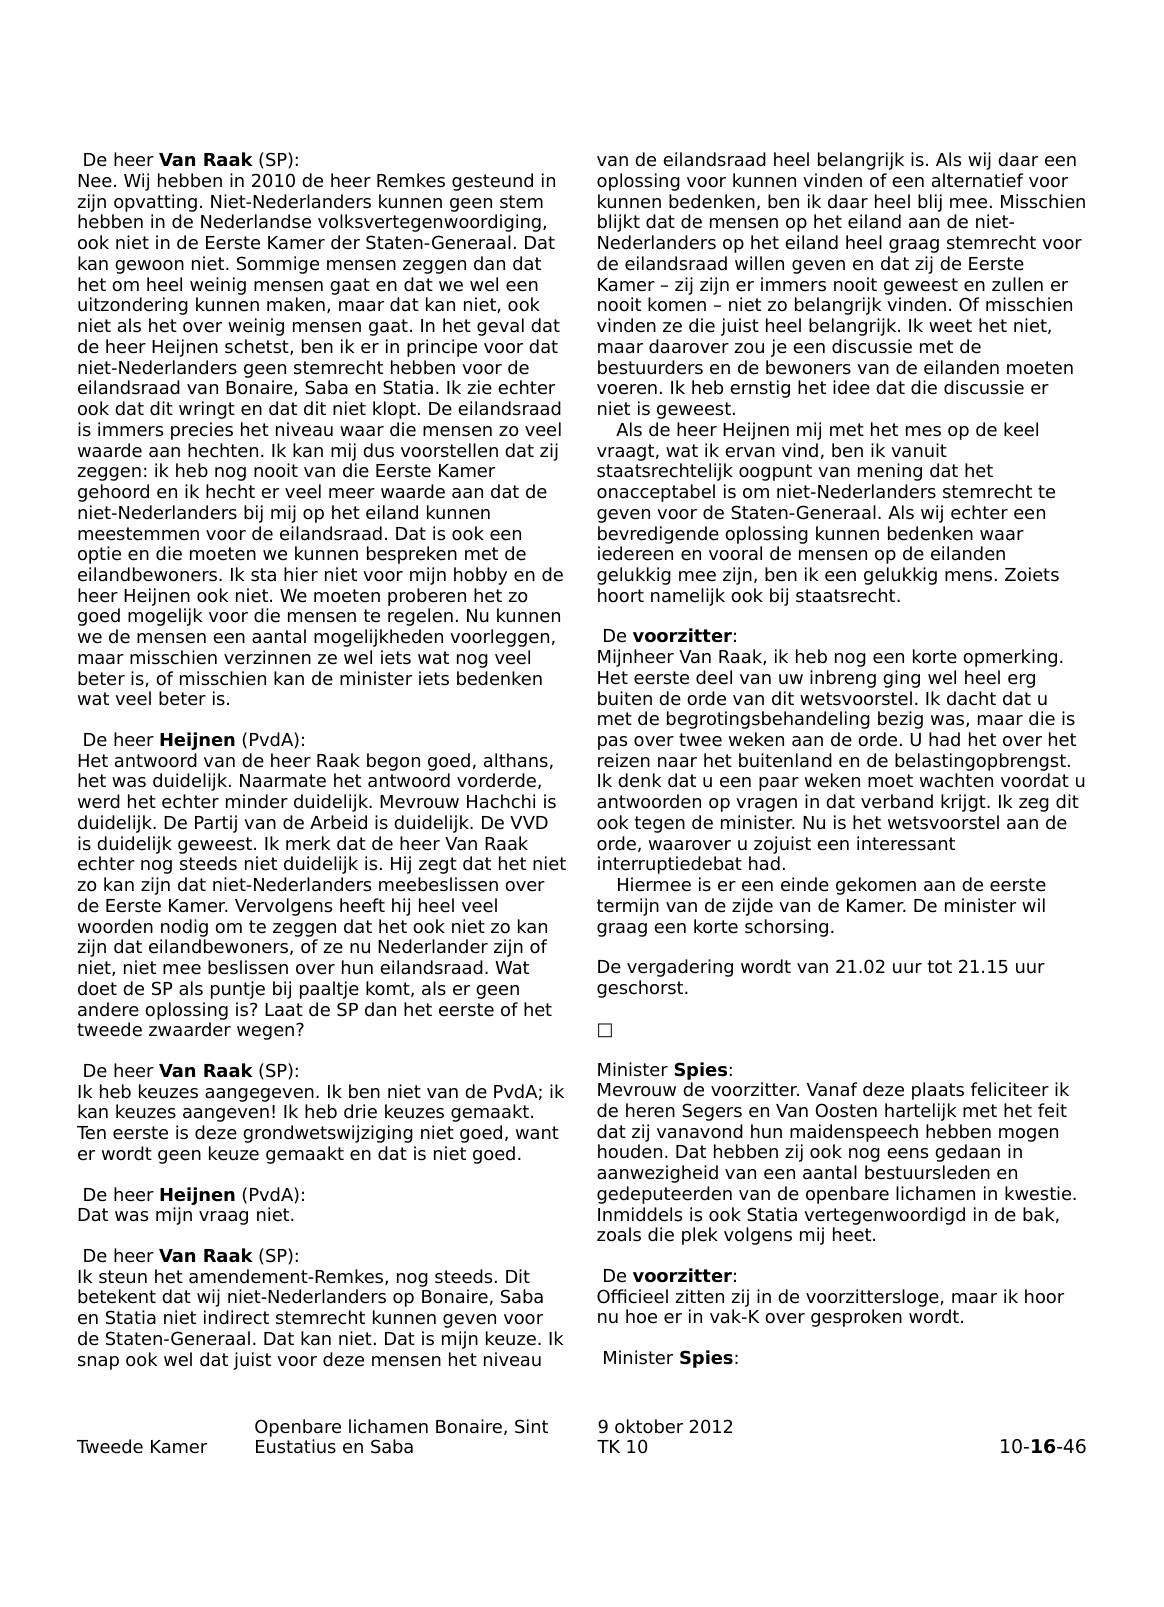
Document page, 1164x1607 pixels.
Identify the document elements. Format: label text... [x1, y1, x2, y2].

text De voorzitter: [596, 1266, 1087, 1287]
text Minister Spies: [596, 1059, 1087, 1080]
text De heer Heijnen (PvdA): [77, 1184, 567, 1205]
text Ik steun het amendement-Remkes, nog steeds. Dit betekent dat wij niet-Nederlanders op Bonaire, Saba en Statia niet indirect stemrecht kunnen geven voor de Staten-Generaal. Dat kan niet. Dat is mijn keuze. Ik snap ook wel dat juist voor deze mensen het niveau [77, 1267, 567, 1370]
text Als de heer Heijnen mij met het mes op de keel vraagt, wat ik ervan vind, ben ik vanuit staatsrechtelijk oogpunt van mening dat het onacceptabel is om niet-Nederlanders stemrecht te geven voor de Staten-Generaal. Als wij echter een bevredigende oplossing kunnen bedenken waar iedereen en vooral de mensen op de eilanden gelukkig mee zijn, ben ik een gelukkig mens. Zoiets hoort namelijk ook bij staatsrecht. [596, 420, 1087, 606]
text Mevrouw de voorzitter. Vanaf deze plaats feliciteer ik de heren Segers en Van Oosten hartelijk met het feit dat zij vanavond hun maidenspeech hebben mogen houden. Dat hebben zij ook nog eens gedaan in aanwezigheid van een aantal bestuursleden en gedeputeerden van de openbare lichamen in kwestie. Inmiddels is ook Statia vertegenwoordigd in de bak, zoals die plek volgens mij heet. [596, 1080, 1087, 1246]
text Hiermee is er een einde gekomen aan de eerste termijn van de zijde van de Kamer. De minister wil graag een korte schorsing. [596, 875, 1087, 937]
text Mijnheer Van Raak, ik heb nog een korte opmerking. Het eerste deel van uw inbreng ging wel heel erg buiten de orde van dit wetsvoorstel. Ik dacht dat u met de begrotingsbehandeling bezig was, maar die is pas over twee weken aan de orde. U had het over het reizen naar het buitenland en de belastingopbrengst. Ik denk dat u een paar weken moet wachten voordat u antwoorden op vragen in dat verband krijgt. Ik zeg dit ook tegen de minister. Nu is het wetsvoorstel aan de orde, waarover u zojuist een interessant interruptiedebat had. [596, 647, 1087, 875]
text De heer Van Raak (SP): [77, 150, 567, 171]
text De heer Van Raak (SP): [77, 1061, 567, 1082]
text van de eilandsraad heel belangrijk is. Als wij daar een oplossing voor kunnen vinden of een alternatief voor kunnen bedenken, ben ik daar heel blij mee. Misschien blijkt dat de mensen op het eiland aan de niet-Nederlanders op het eiland heel graag stemrecht voor de eilandsraad willen geven en dat zij de Eerste Kamer – zij zijn er immers nooit geweest en zullen er nooit komen – niet zo belangrijk vinden. Of misschien vinden ze die juist heel belangrijk. Ik weet het niet, maar daarover zou je een discussie met de bestuurders en de bewoners van de eilanden moeten voeren. Ik heb ernstig het idee dat die discussie er niet is geweest. [596, 150, 1087, 420]
text De heer Van Raak (SP): [77, 1246, 567, 1267]
text Het antwoord van de heer Raak begon goed, althans, het was duidelijk. Naarmate het antwoord vorderde, werd het echter minder duidelijk. Mevrouw Hachchi is duidelijk. De Partij van de Arbeid is duidelijk. De VVD is duidelijk geweest. Ik merk dat de heer Van Raak echter nog steeds niet duidelijk is. Hij zegt dat het niet zo kan zijn dat niet-Nederlanders meebeslissen over de Eerste Kamer. Vervolgens heeft hij heel veel woorden nodig om te zeggen dat het ook niet zo kan zijn dat eilandbewoners, of ze nu Nederlander zijn of niet, niet mee beslissen over hun eilandsraad. Wat doet de SP als puntje bij paaltje komt, als er geen andere oplossing is? Laat de SP dan het eerste of het tweede zwaarder wegen? [77, 751, 567, 1041]
text Minister Spies: [596, 1348, 1087, 1369]
text Nee. Wij hebben in 2010 de heer Remkes gesteund in zijn opvatting. Niet-Nederlanders kunnen geen stem hebben in de Nederlandse volksvertegenwoordiging, ook niet in de Eerste Kamer der Staten-Generaal. Dat kan gewoon niet. Sommige mensen zeggen dan dat het om heel weinig mensen gaat en dat we wel een uitzondering kunnen maken, maar dat kan niet, ook niet als het over weinig mensen gaat. In het geval dat de heer Heijnen schetst, ben ik er in principe voor dat niet-Nederlanders geen stemrecht hebben voor de eilandsraad van Bonaire, Saba en Statia. Ik zie echter ook dat dit wringt en dat dit niet klopt. De eilandsraad is immers precies het niveau waar die mensen zo veel waarde aan hechten. Ik kan mij dus voorstellen dat zij zeggen: ik heb nog nooit van die Eerste Kamer gehoord en ik hecht er veel meer waarde aan dat de niet-Nederlanders bij mij op het eiland kunnen meestemmen voor de eilandsraad. Dat is ook een optie en die moeten we kunnen bespreken met de eilandbewoners. Ik sta hier niet voor mijn hobby en de heer Heijnen ook niet. We moeten proberen het zo goed mogelijk voor die mensen te regelen. Nu kunnen we de mensen een aantal mogelijkheden voorleggen, maar misschien verzinnen ze wel iets wat nog veel beter is, of misschien kan de minister iets bedenken wat veel beter is. [77, 171, 567, 710]
text □ [596, 1019, 1087, 1039]
text De vergadering wordt van 21.02 uur tot 21.15 uur geschorst. [596, 957, 1087, 999]
text De voorzitter: [596, 626, 1087, 647]
text Officieel zitten zij in de voorzittersloge, maar ik hoor nu hoe er in vak-K over gesproken wordt. [596, 1287, 1087, 1328]
text De heer Heijnen (PvdA): [77, 730, 567, 751]
text Dat was mijn vraag niet. [77, 1205, 567, 1226]
text Ik heb keuzes aangegeven. Ik ben niet van de PvdA; ik kan keuzes aangeven! Ik heb drie keuzes gemaakt. Ten eerste is deze grondwetswijziging niet goed, want er wordt geen keuze gemaakt en dat is niet goed. [77, 1082, 567, 1164]
